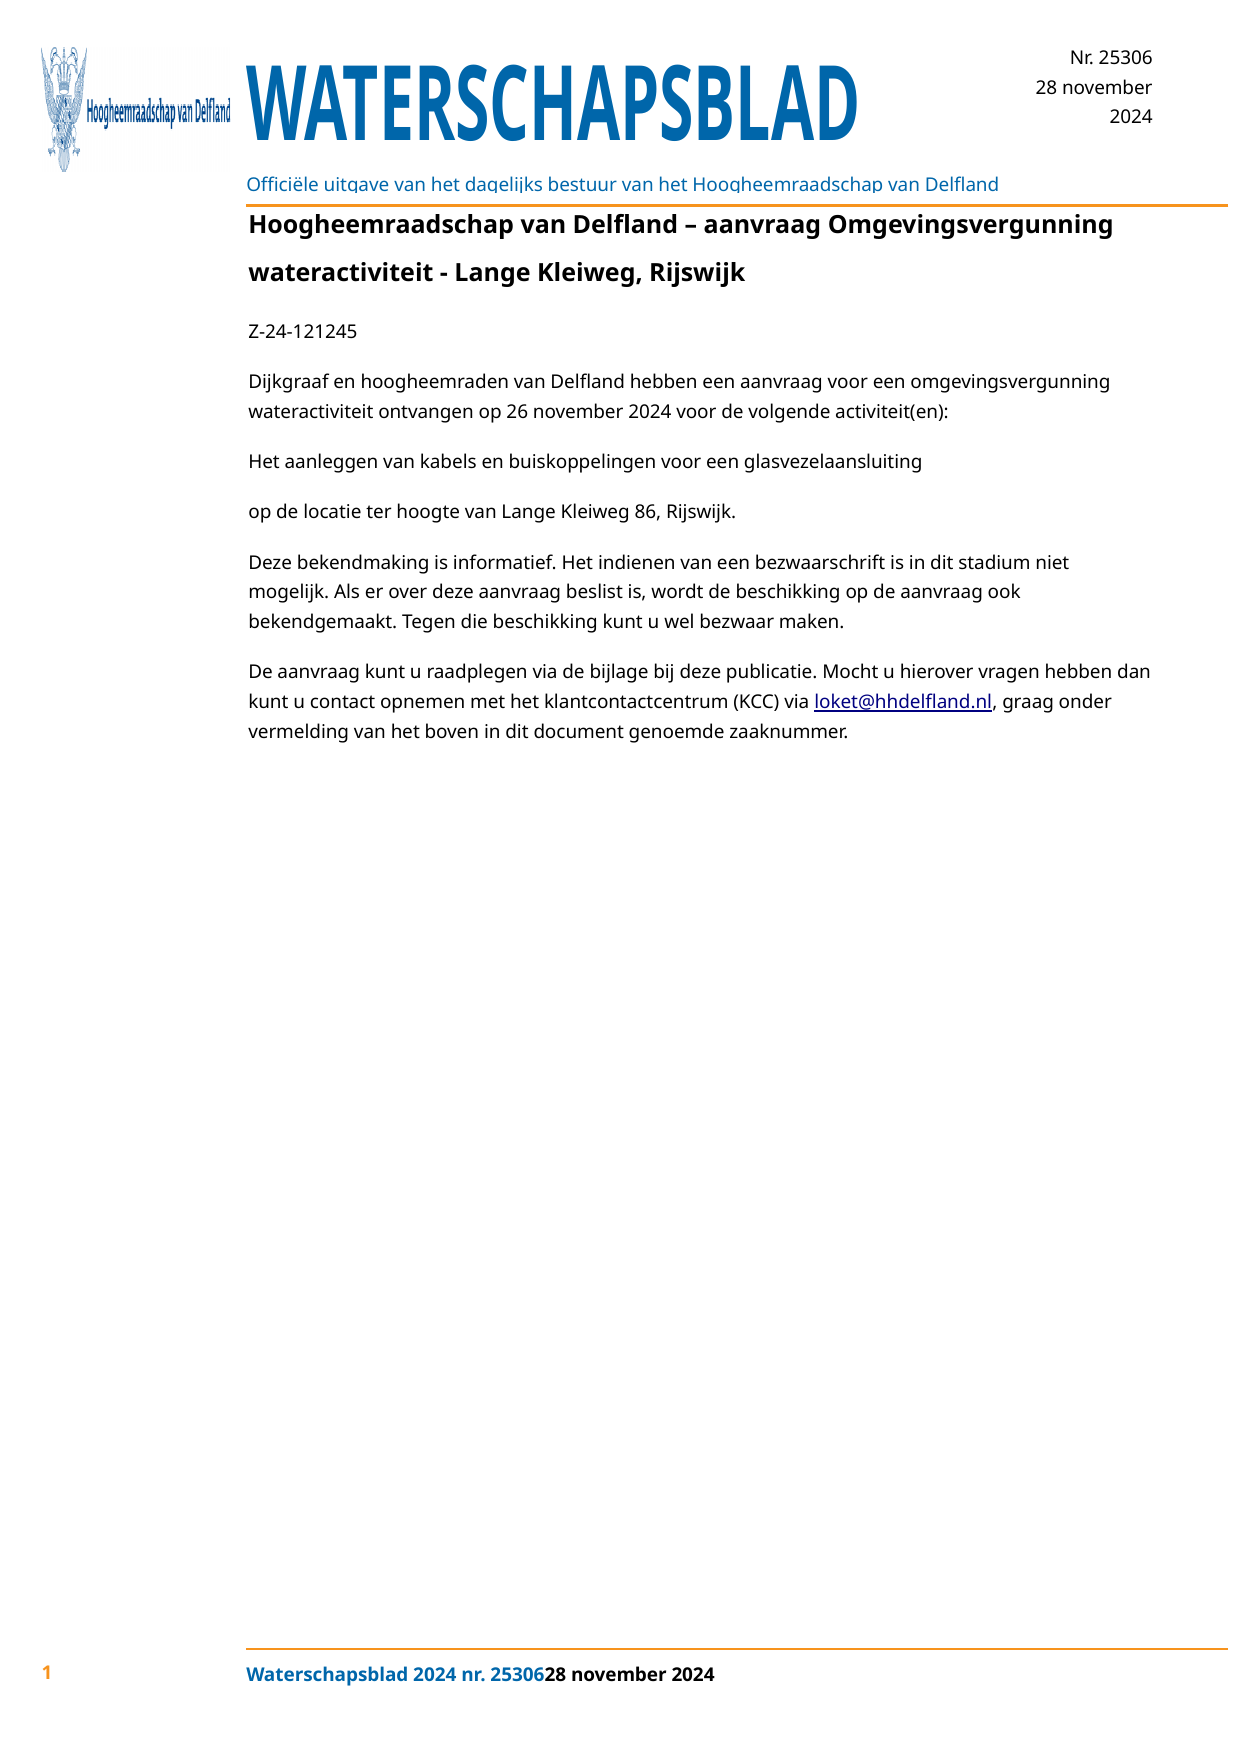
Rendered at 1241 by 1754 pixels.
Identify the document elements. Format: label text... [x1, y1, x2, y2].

text Hoogheemraadschap van Delfland – aanvraag Omgevingsvergunning wateractiviteit - Lange Kleiweg, Rijswijk [248, 207, 1152, 288]
text Z-24-121245 [248, 318, 1152, 344]
text De aanvraag kunt u raadplegen via de bijlage bij deze publicatie. Mocht u hierover vragen hebben dan kunt u contact opnemen met het klantcontactcentrum (KCC) via loket@hhdelfland.nl, graag onder vermelding van het boven in dit document genoemde zaaknummer. [248, 659, 1152, 744]
picture [41, 47, 231, 172]
text Deze bekendmaking is informatief. Het indienen van een bezwaarschrift is in dit stadium niet mogelijk. Als er over deze aanvraag beslist is, wordt de beschikking op de aanvraag ook bekendgemaakt. Tegen die beschikking kunt u wel bezwaar maken. [248, 549, 1152, 634]
text op de locatie ter hoogte van Lange Kleiweg 86, Rijswijk. [248, 499, 1152, 524]
text Dijkgraaf en hoogheemraden van Delfland hebben een aanvraag voor een omgevingsvergunning wateractiviteit ontvangen op 26 november 2024 voor de volgende activiteit(en): [248, 368, 1152, 424]
text Het aanleggen van kabels en buiskoppelingen voor een glasvezelaansluiting [248, 448, 1152, 474]
